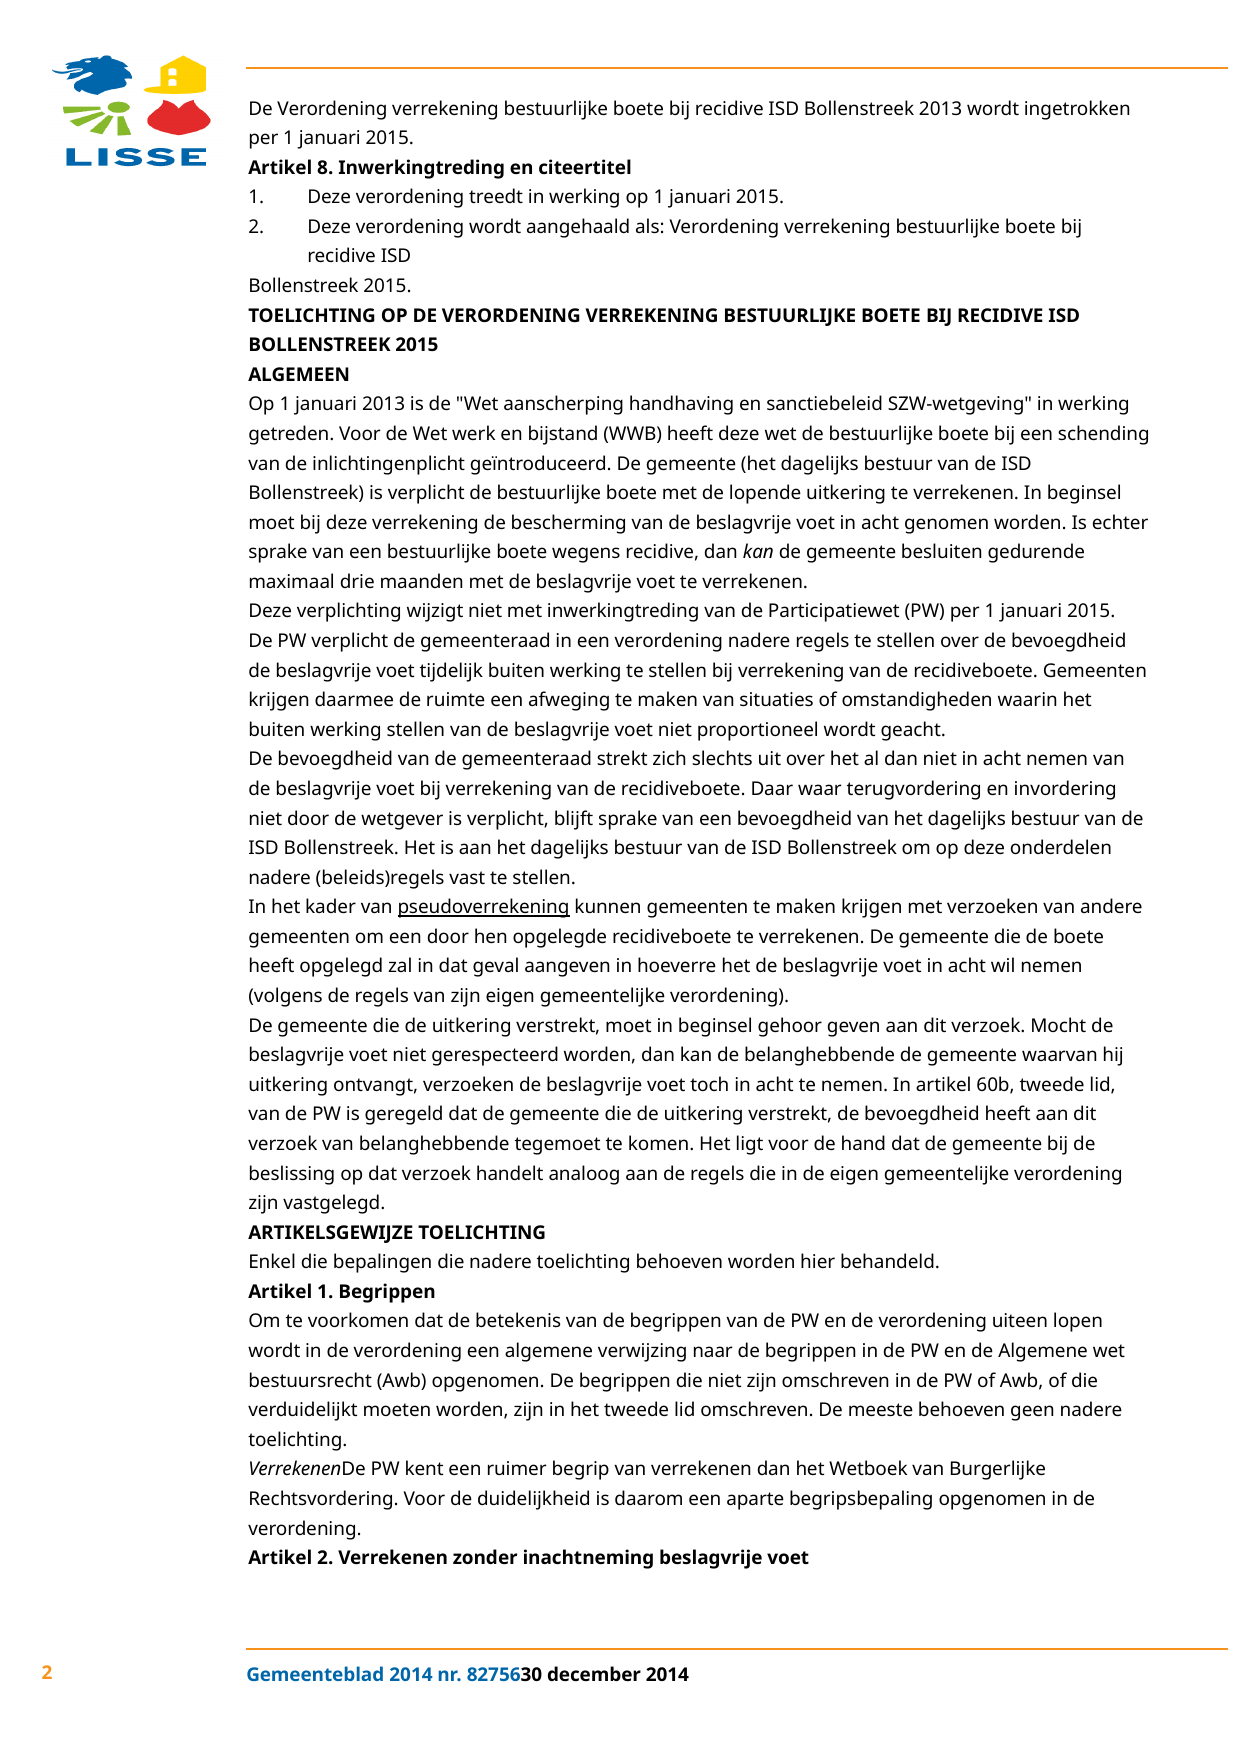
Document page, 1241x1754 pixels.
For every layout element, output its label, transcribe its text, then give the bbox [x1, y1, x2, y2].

text Om te voorkomen dat de betekenis van de begrippen van de PW en de verordening uiteen lopen wordt in de verordening een algemene verwijzing naar de begrippen in de PW en de Algemene wet bestuursrecht (Awb) opgenomen. De begrippen die niet zijn omschreven in de PW of Awb, of die verduidelijkt moeten worden, zijn in het tweede lid omschreven. De meeste behoeven geen nadere toelichting. [248, 1308, 1152, 1452]
list Deze verordening treedt in werking op 1 januari 2015. [248, 183, 1152, 209]
text ARTIKELSGEWIJZE TOELICHTING [248, 1219, 1152, 1245]
text VerrekenenDe PW kent een ruimer begrip van verrekenen dan het Wetboek van Burgerlijke Rechtsvordering. Voor de duidelijkheid is daarom een aparte begripsbepaling opgenomen in de verordening. [248, 1456, 1152, 1541]
text TOELICHTING OP DE VERORDENING VERREKENING BESTUURLIJKE BOETE BIJ RECIDIVE ISD BOLLENSTREEK 2015 [248, 302, 1152, 357]
text De Verordening verrekening bestuurlijke boete bij recidive ISD Bollenstreek 2013 wordt ingetrokken per 1 januari 2015. [248, 95, 1152, 150]
list Deze verordening wordt aangehaald als: Verordening verrekening bestuurlijke boete bij recidive ISD [248, 213, 1152, 268]
text Op 1 januari 2013 is de "Wet aanscherping handhaving en sanctiebeleid SZW-wetgeving" in werking getreden. Voor de Wet werk en bijstand (WWB) heeft deze wet de bestuurlijke boete bij een schending van de inlichtingenplicht geïntroduceerd. De gemeente (het dagelijks bestuur van de ISD Bollenstreek) is verplicht de bestuurlijke boete met de lopende uitkering te verrekenen. In beginsel moet bij deze verrekening de bescherming van de beslagvrije voet in acht genomen worden. Is echter sprake van een bestuurlijke boete wegens recidive, dan kan de gemeente besluiten gedurende maximaal drie maanden met de beslagvrije voet te verrekenen. [248, 391, 1152, 594]
text Artikel 1. Begrippen [248, 1278, 1152, 1304]
text De gemeente die de uitkering verstrekt, moet in beginsel gehoor geven aan dit verzoek. Mocht de beslagvrije voet niet gerespecteerd worden, dan kan de belanghebbende de gemeente waarvan hij uitkering ontvangt, verzoeken de beslagvrije voet toch in acht te nemen. In artikel 60b, tweede lid, van de PW is geregeld dat de gemeente die de uitkering verstrekt, de bevoegdheid heeft aan dit verzoek van belanghebbende tegemoet te komen. Het ligt voor de hand dat de gemeente bij de beslissing op dat verzoek handelt analoog aan de regels die in de eigen gemeentelijke verordening zijn vastgelegd. [248, 1012, 1152, 1215]
text Deze verplichting wijzigt niet met inwerkingtreding van de Participatiewet (PW) per 1 januari 2015. [248, 598, 1152, 623]
text In het kader van pseudoverrekening kunnen gemeenten te maken krijgen met verzoeken van andere gemeenten om een door hen opgelegde recidiveboete te verrekenen. De gemeente die de boete heeft opgelegd zal in dat geval aangeven in hoeverre het de beslagvrije voet in acht wil nemen (volgens de regels van zijn eigen gemeentelijke verordening). [248, 893, 1152, 1008]
text Bollenstreek 2015. [248, 272, 1152, 298]
text Enkel die bepalingen die nadere toelichting behoeven worden hier behandeld. [248, 1248, 1152, 1274]
text De bevoegdheid van de gemeenteraad strekt zich slechts uit over het al dan niet in acht nemen van de beslagvrije voet bij verrekening van de recidiveboete. Daar waar terugvordering en invordering niet door de wetgever is verplicht, blijft sprake van een bevoegdheid van het dagelijks bestuur van de ISD Bollenstreek. Het is aan het dagelijks bestuur van de ISD Bollenstreek om op deze onderdelen nadere (beleids)regels vast te stellen. [248, 746, 1152, 890]
text Artikel 8. Inwerkingtreding en citeertitel [248, 154, 1152, 180]
text Artikel 2. Verrekenen zonder inachtneming beslagvrije voet [248, 1544, 1152, 1570]
text ALGEMEEN [248, 361, 1152, 387]
picture [41, 47, 231, 172]
text De PW verplicht de gemeenteraad in een verordening nadere regels te stellen over de bevoegdheid de beslagvrije voet tijdelijk buiten werking te stellen bij verrekening van de recidiveboete. Gemeenten krijgen daarmee de ruimte een afweging te maken van situaties of omstandigheden waarin het buiten werking stellen van de beslagvrije voet niet proportioneel wordt geacht. [248, 627, 1152, 742]
